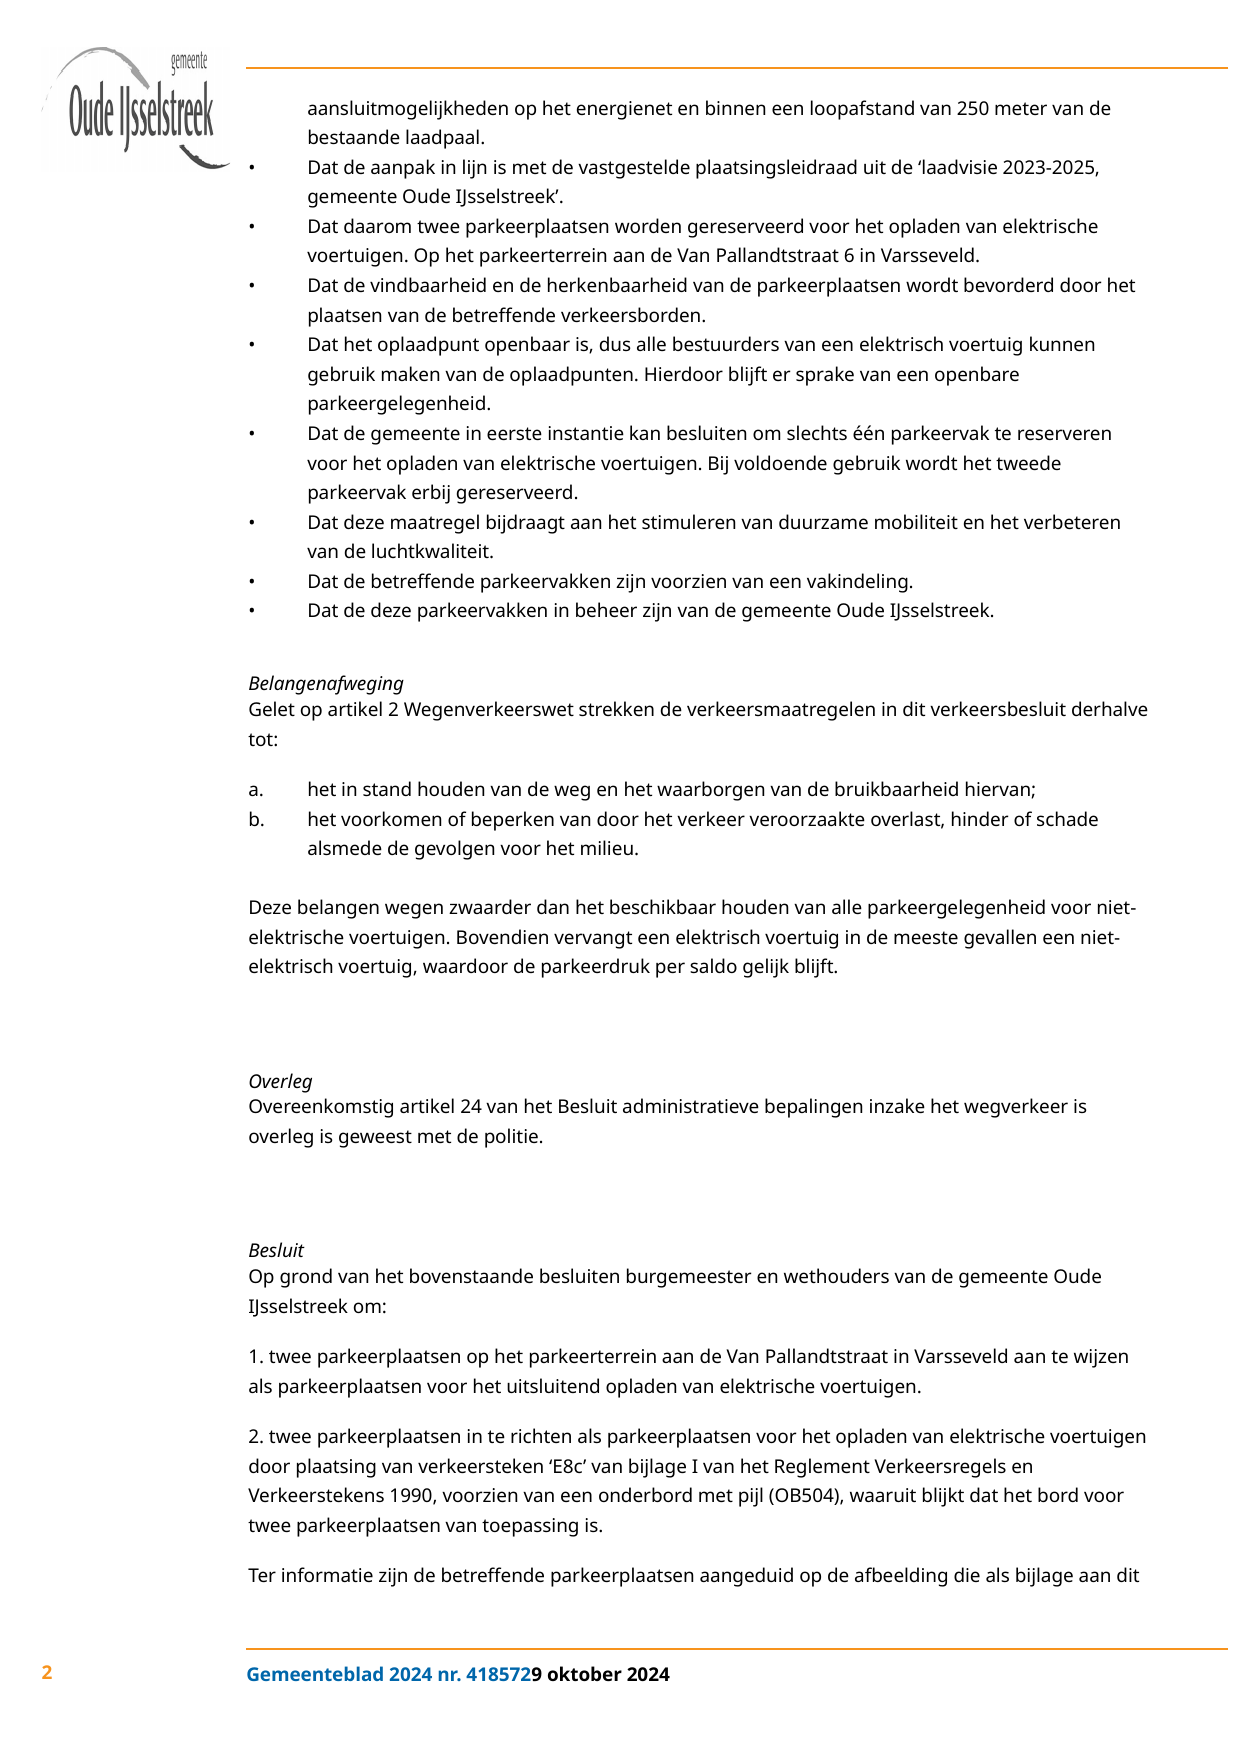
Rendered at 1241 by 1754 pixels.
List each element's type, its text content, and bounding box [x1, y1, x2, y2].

text Deze belangen wegen zwaarder dan het beschikbaar houden van alle parkeergelegenheid voor niet-elektrische voertuigen. Bovendien vervangt een elektrisch voertuig in de meeste gevallen een niet-elektrisch voertuig, waardoor de parkeerdruk per saldo gelijk blijft. [248, 894, 1152, 979]
text 1. twee parkeerplaatsen op het parkeerterrein aan de Van Pallandtstraat in Varsseveld aan te wijzen als parkeerplaatsen voor het uitsluitend opladen van elektrische voertuigen. [248, 1343, 1152, 1399]
list Dat het oplaadpunt openbaar is, dus alle bestuurders van een elektrisch voertuig kunnen gebruik maken van de oplaadpunten. Hierdoor blijft er sprake van een openbare parkeergelegenheid. [248, 331, 1152, 416]
list Dat daarom twee parkeerplaatsen worden gereserveerd voor het opladen van elektrische voertuigen. Op het parkeerterrein aan de Van Pallandtstraat 6 in Varsseveld. [248, 213, 1152, 268]
list Dat de vindbaarheid en de herkenbaarheid van de parkeerplaatsen wordt bevorderd door het plaatsen van de betreffende verkeersborden. [248, 272, 1152, 328]
text Overleg [248, 1068, 1152, 1094]
text Overeenkomstig artikel 24 van het Besluit administratieve bepalingen inzake het wegverkeer is overleg is geweest met de politie. [248, 1094, 1152, 1149]
text Belangenafweging [248, 670, 1152, 696]
list Dat de gemeente in eerste instantie kan besluiten om slechts één parkeervak te reserveren voor het opladen van elektrische voertuigen. Bij voldoende gebruik wordt het tweede parkeervak erbij gereserveerd. [248, 420, 1152, 505]
picture [41, 47, 231, 172]
text Ter informatie zijn de betreffende parkeerplaatsen aangeduid op de afbeelding die als bijlage aan dit [248, 1563, 1152, 1588]
list Dat de aanpak in lijn is met de vastgestelde plaatsingsleidraad uit de ‘laadvisie 2023-2025, gemeente Oude IJsselstreek’. [248, 154, 1152, 209]
list Dat de betreffende parkeervakken zijn voorzien van een vakindeling. [248, 568, 1152, 594]
text Gelet op artikel 2 Wegenverkeerswet strekken de verkeersmaatregelen in dit verkeersbesluit derhalve tot: [248, 696, 1152, 751]
text Besluit [248, 1238, 1152, 1263]
list het voorkomen of beperken van door het verkeer veroorzaakte overlast, hinder of schade alsmede de gevolgen voor het milieu. [248, 806, 1152, 861]
list het in stand houden van de weg en het waarborgen van de bruikbaarheid hiervan; [248, 776, 1152, 802]
text 2. twee parkeerplaatsen in te richten als parkeerplaatsen voor het opladen van elektrische voertuigen door plaatsing van verkeersteken ‘E8c’ van bijlage I van het Reglement Verkeersregels en Verkeerstekens 1990, voorzien van een onderbord met pijl (OB504), waaruit blijkt dat het bord voor twee parkeerplaatsen van toepassing is. [248, 1423, 1152, 1538]
list aansluitmogelijkheden op het energienet en binnen een loopafstand van 250 meter van de bestaande laadpaal. [248, 95, 1152, 150]
text Op grond van het bovenstaande besluiten burgemeester en wethouders van de gemeente Oude IJsselstreek om: [248, 1263, 1152, 1319]
list Dat de deze parkeervakken in beheer zijn van de gemeente Oude IJsselstreek. [248, 598, 1152, 623]
list Dat deze maatregel bijdraagt aan het stimuleren van duurzame mobiliteit en het verbeteren van de luchtkwaliteit. [248, 509, 1152, 564]
